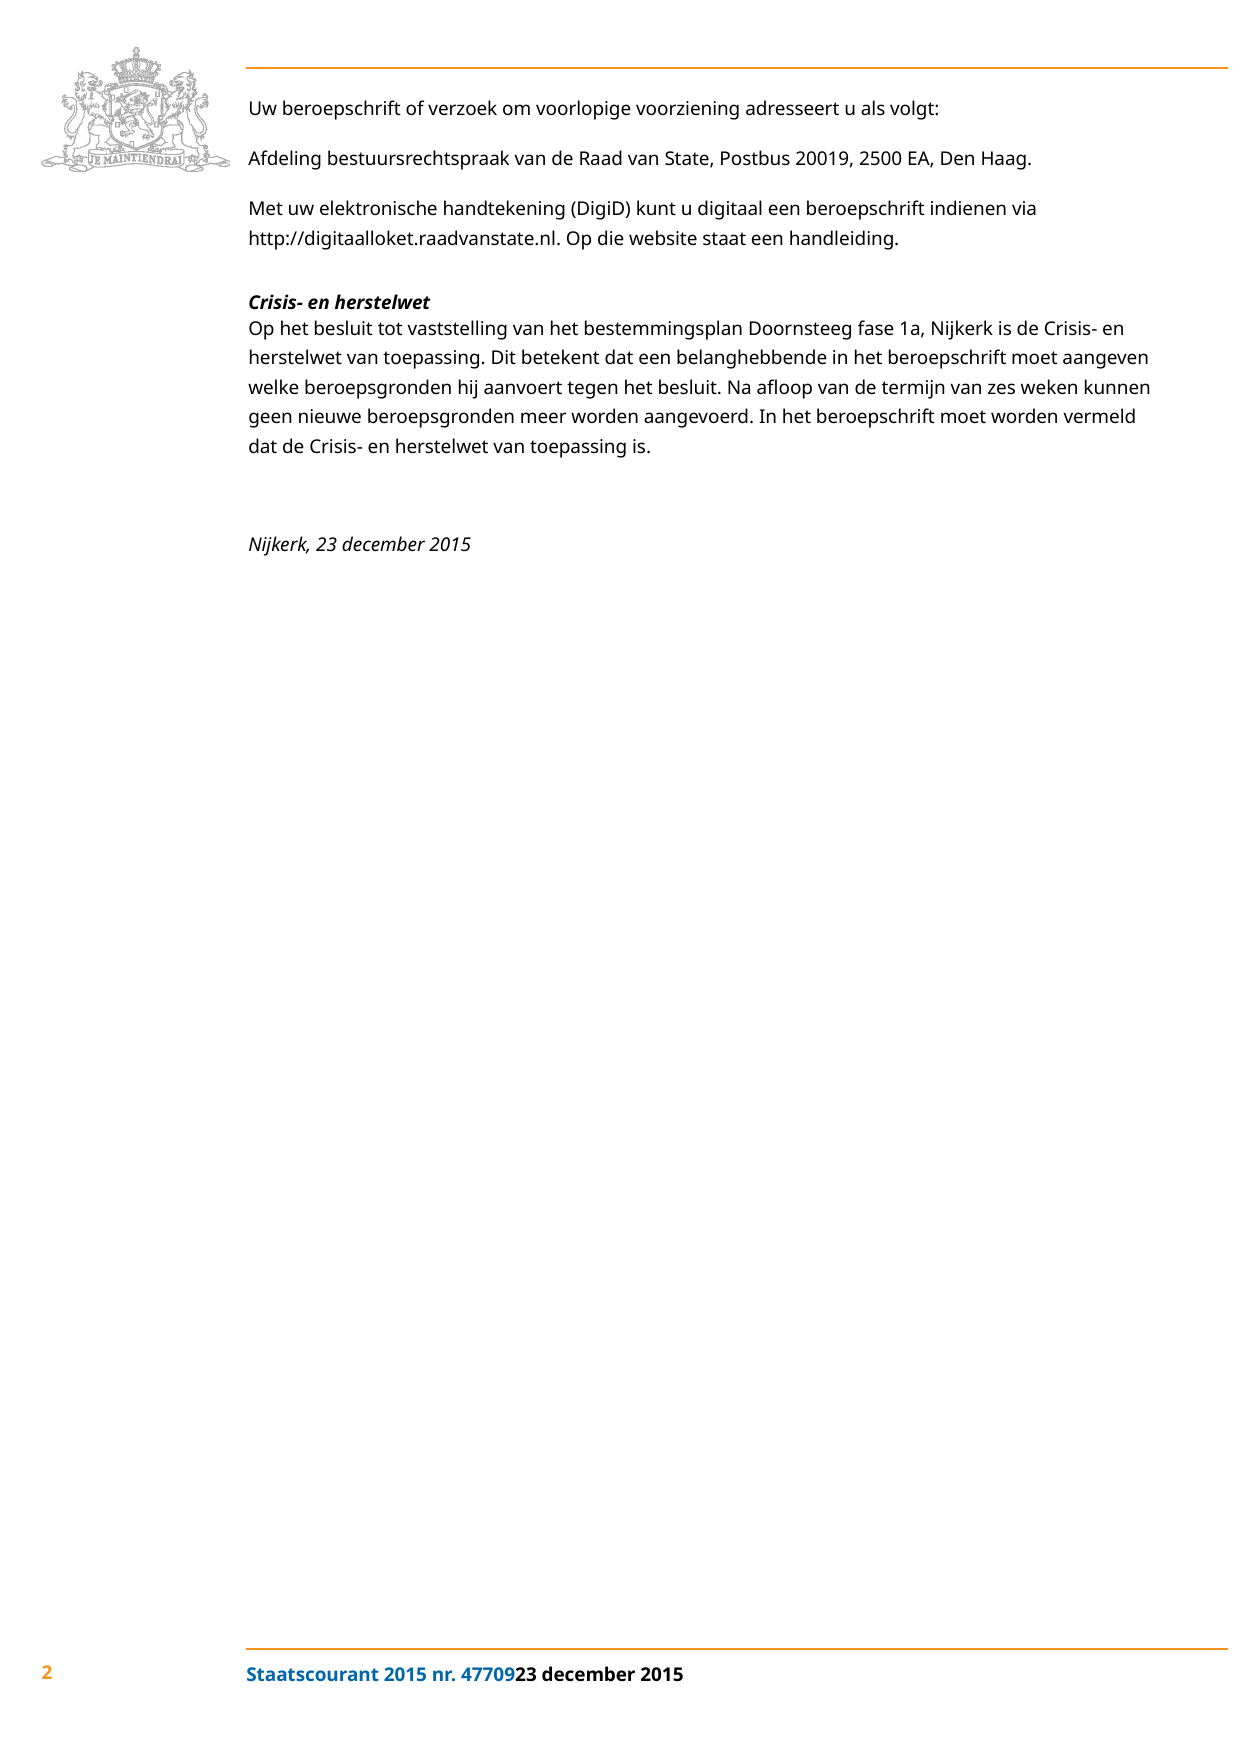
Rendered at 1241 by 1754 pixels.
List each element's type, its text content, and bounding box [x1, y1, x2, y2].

text Crisis- en herstelwet [248, 289, 1152, 315]
text Afdeling bestuursrechtspraak van de Raad van State, Postbus 20019, 2500 EA, Den Haag. [248, 145, 1152, 171]
text Met uw elektronische handtekening (DigiD) kunt u digitaal een beroepschrift indienen via http://digitaalloket.raadvanstate.nl. Op die website staat een handleiding. [248, 196, 1152, 251]
text Op het besluit tot vaststelling van het bestemmingsplan Doornsteeg fase 1a, Nijkerk is de Crisis- en herstelwet van toepassing. Dit betekent dat een belanghebbende in het beroepschrift moet aangeven welke beroepsgronden hij aanvoert tegen het besluit. Na afloop van de termijn van zes weken kunnen geen nieuwe beroepsgronden meer worden aangevoerd. In het beroepschrift moet worden vermeld dat de Crisis- en herstelwet van toepassing is. [248, 315, 1152, 459]
picture [41, 47, 231, 172]
text Uw beroepschrift of verzoek om voorlopige voorziening adresseert u als volgt: [248, 95, 1152, 121]
text Nijkerk, 23 december 2015 [248, 531, 1152, 557]
